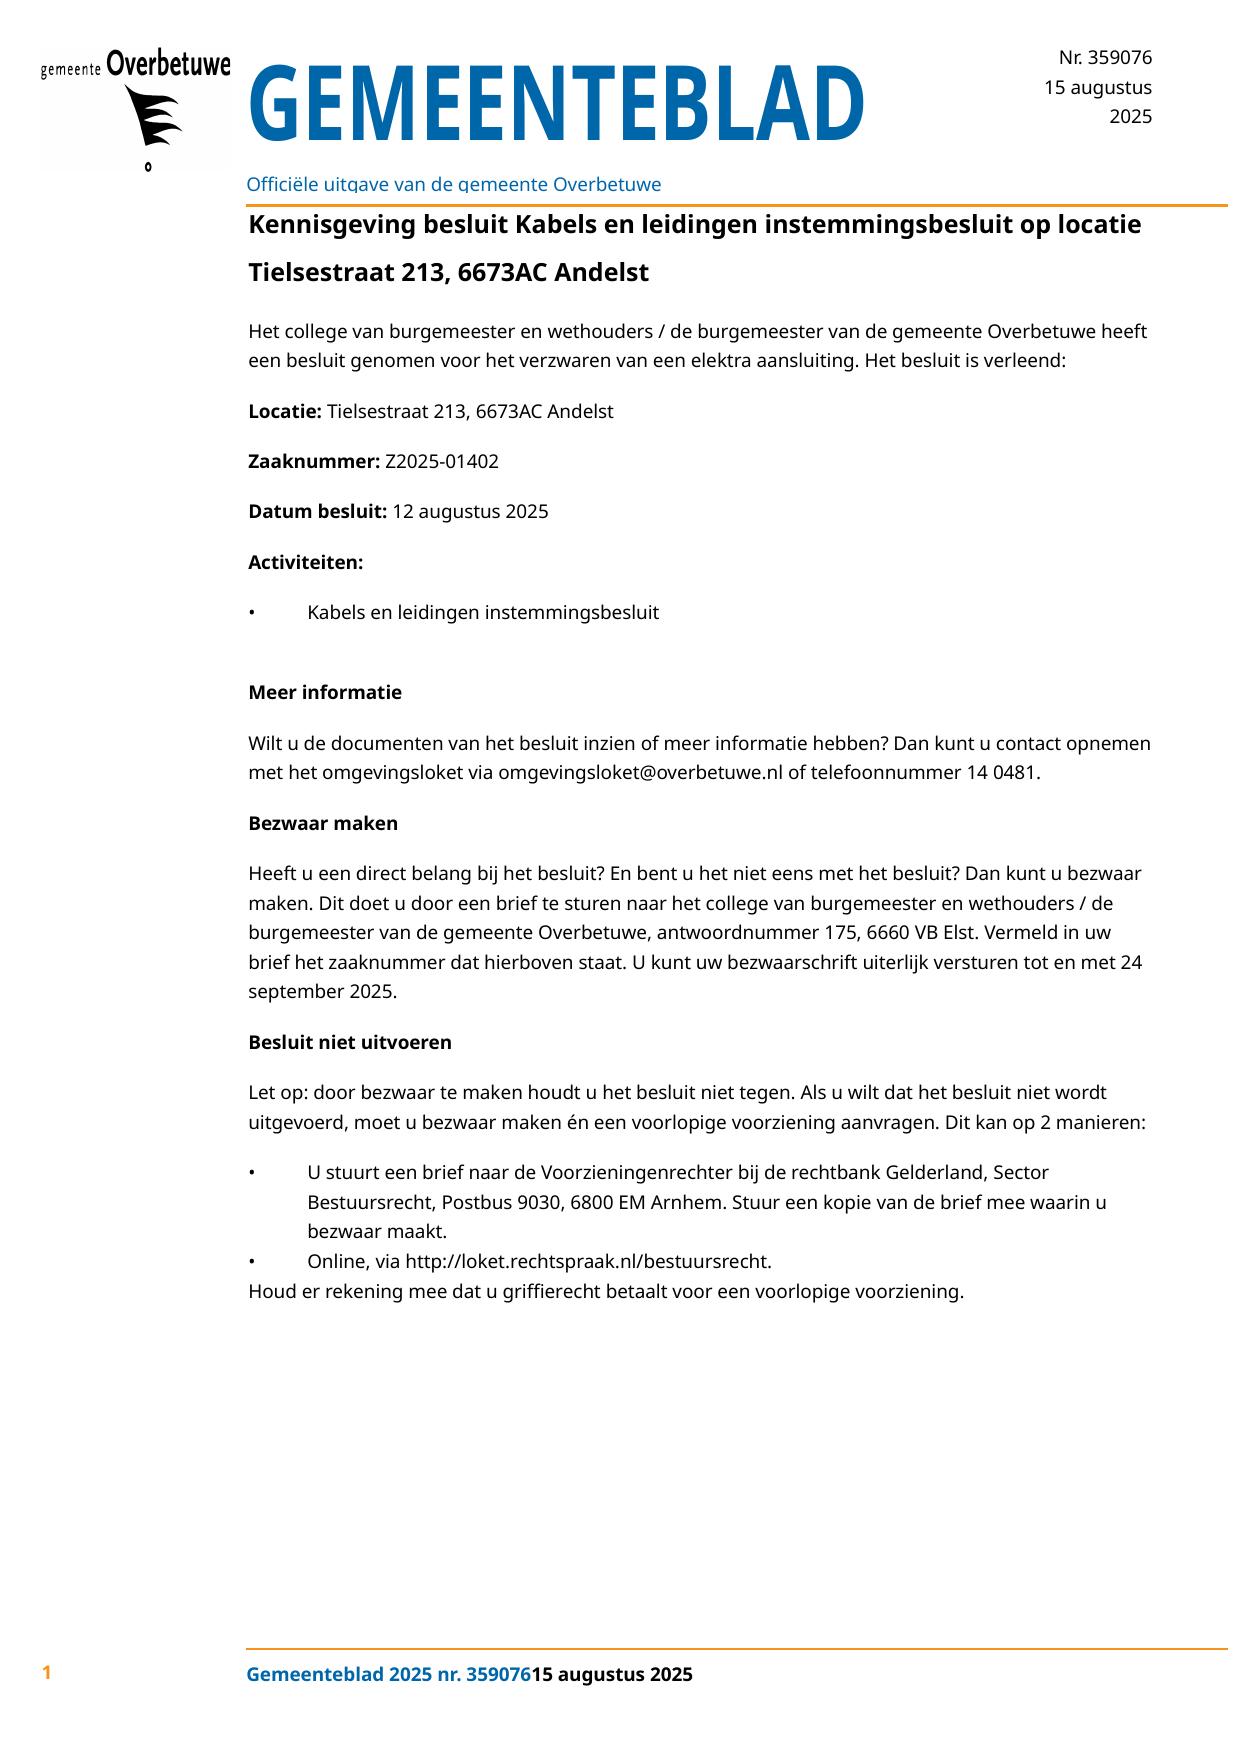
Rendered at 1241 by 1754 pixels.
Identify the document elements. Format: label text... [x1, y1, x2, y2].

picture [41, 47, 231, 172]
text Besluit niet uitvoeren [248, 1029, 1152, 1055]
text Heeft u een direct belang bij het besluit? En bent u het niet eens met het besluit? Dan kunt u bezwaar maken. Dit doet u door een brief te sturen naar het college van burgemeester en wethouders / de burgemeester van de gemeente Overbetuwe, antwoordnummer 175, 6660 VB Elst. Vermeld in uw brief het zaaknummer dat hierboven staat. U kunt uw bezwaarschrift uiterlijk versturen tot en met 24 september 2025. [248, 860, 1152, 1004]
text Houd er rekening mee dat u griffierecht betaalt voor een voorlopige voorziening. [248, 1278, 1152, 1304]
text Locatie: Tielsestraat 213, 6673AC Andelst [248, 398, 1152, 424]
text Meer informatie [248, 679, 1152, 705]
text Het college van burgemeester en wethouders / de burgemeester van de gemeente Overbetuwe heeft een besluit genomen voor het verzwaren van een elektra aansluiting. Het besluit is verleend: [248, 318, 1152, 373]
text Zaaknummer: Z2025-01402 [248, 448, 1152, 474]
text Let op: door bezwaar te maken houdt u het besluit niet tegen. Als u wilt dat het besluit niet wordt uitgevoerd, moet u bezwaar maken én een voorlopige voorziening aanvragen. Dit kan op 2 manieren: [248, 1079, 1152, 1135]
text Kennisgeving besluit Kabels en leidingen instemmingsbesluit op locatie Tielsestraat 213, 6673AC Andelst [248, 207, 1152, 288]
text Datum besluit: 12 augustus 2025 [248, 499, 1152, 524]
list Kabels en leidingen instemmingsbesluit [248, 599, 1152, 625]
list Online, via http://loket.rechtspraak.nl/bestuursrecht. [248, 1248, 1152, 1274]
text Bezwaar maken [248, 810, 1152, 836]
list U stuurt een brief naar de Voorzieningenrechter bij de rechtbank Gelderland, Sector Bestuursrecht, Postbus 9030, 6800 EM Arnhem. Stuur een kopie van de brief mee waarin u bezwaar maakt. [248, 1159, 1152, 1244]
text Wilt u de documenten van het besluit inzien of meer informatie hebben? Dan kunt u contact opnemen met het omgevingsloket via omgevingsloket@overbetuwe.nl of telefoonnummer 14 0481. [248, 730, 1152, 785]
text Activiteiten: [248, 549, 1152, 575]
